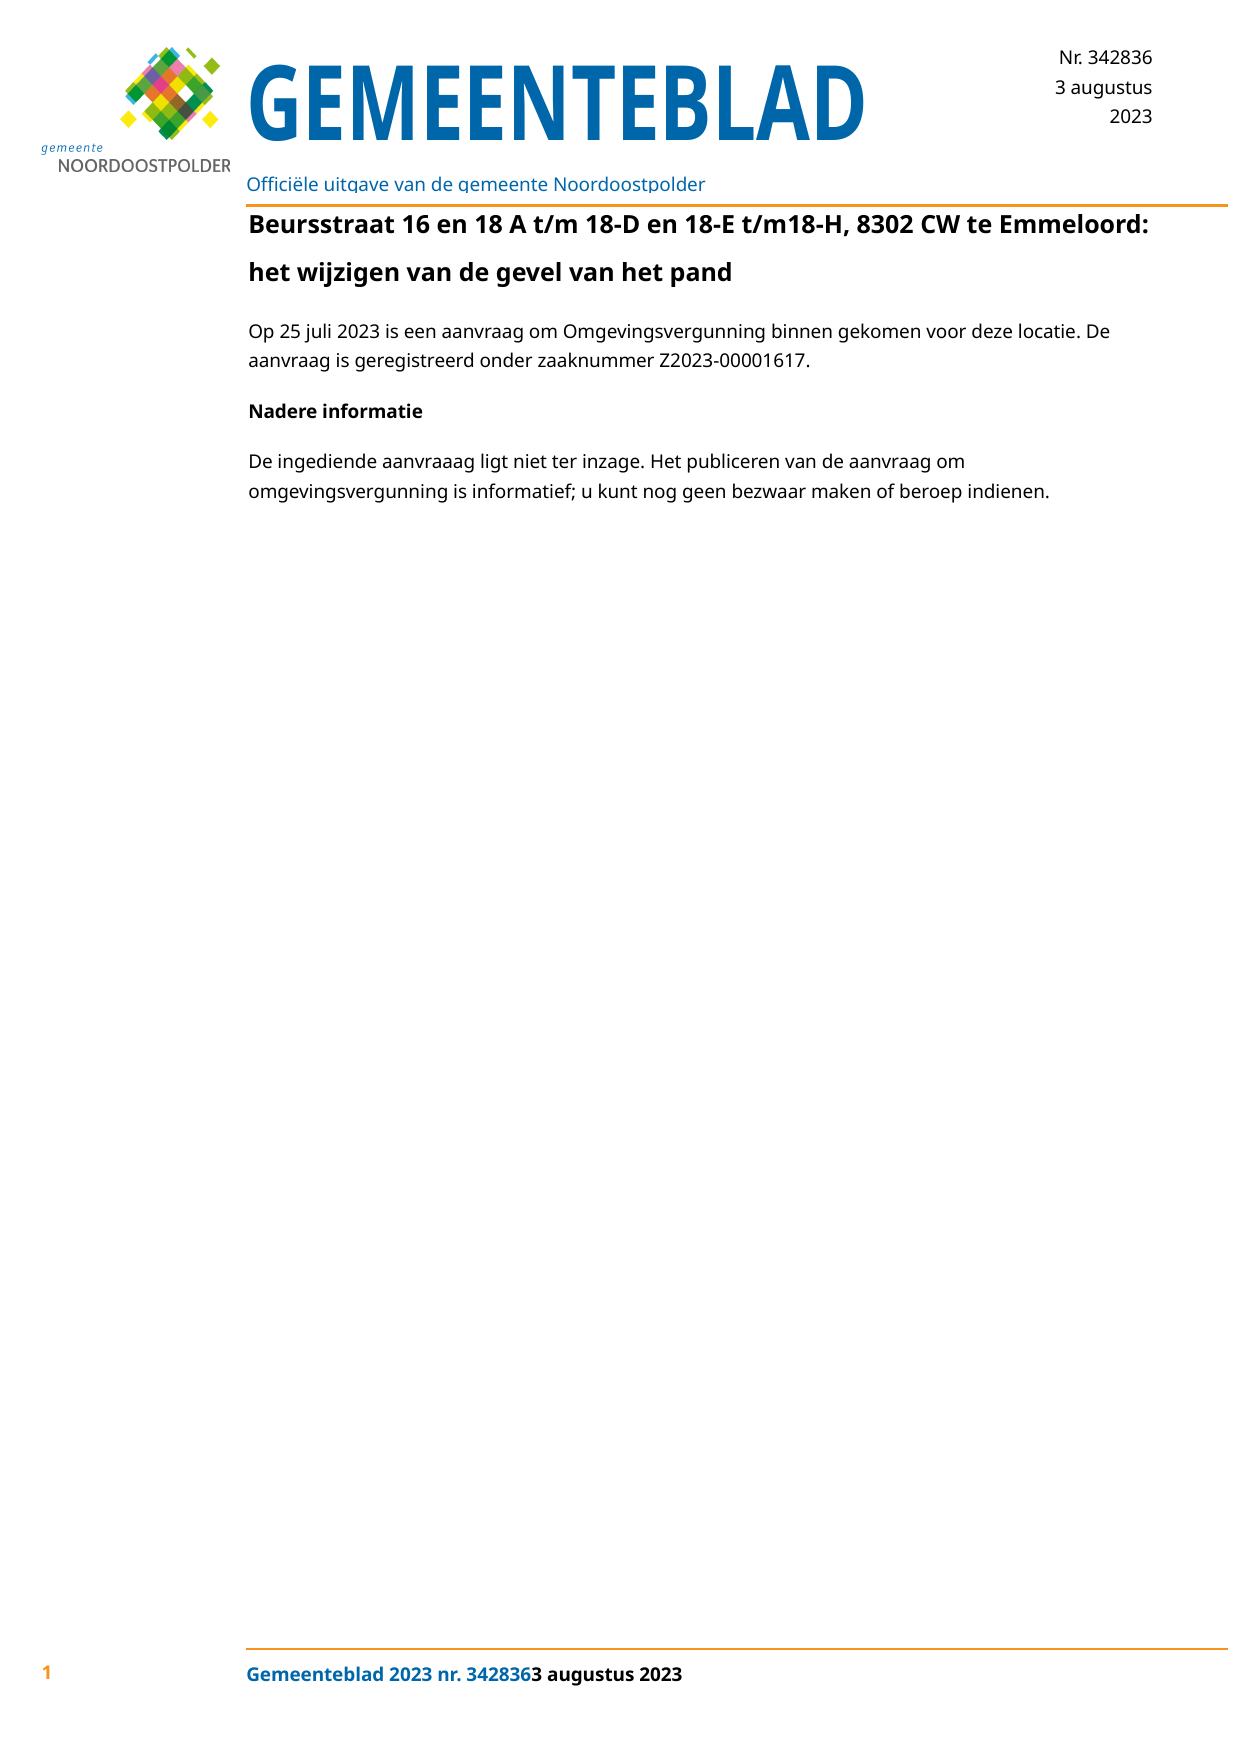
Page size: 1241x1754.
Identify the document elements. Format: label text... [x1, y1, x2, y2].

text Op 25 juli 2023 is een aanvraag om Omgevingsvergunning binnen gekomen voor deze locatie. De aanvraag is geregistreerd onder zaaknummer Z2023-00001617. [248, 318, 1152, 373]
text De ingediende aanvraaag ligt niet ter inzage. Het publiceren van de aanvraag om omgevingsvergunning is informatief; u kunt nog geen bezwaar maken of beroep indienen. [248, 448, 1152, 504]
picture [41, 47, 231, 172]
text Beursstraat 16 en 18 A t/m 18-D en 18-E t/m18-H, 8302 CW te Emmeloord: het wijzigen van de gevel van het pand [248, 207, 1152, 288]
text Nadere informatie [248, 398, 1152, 424]
